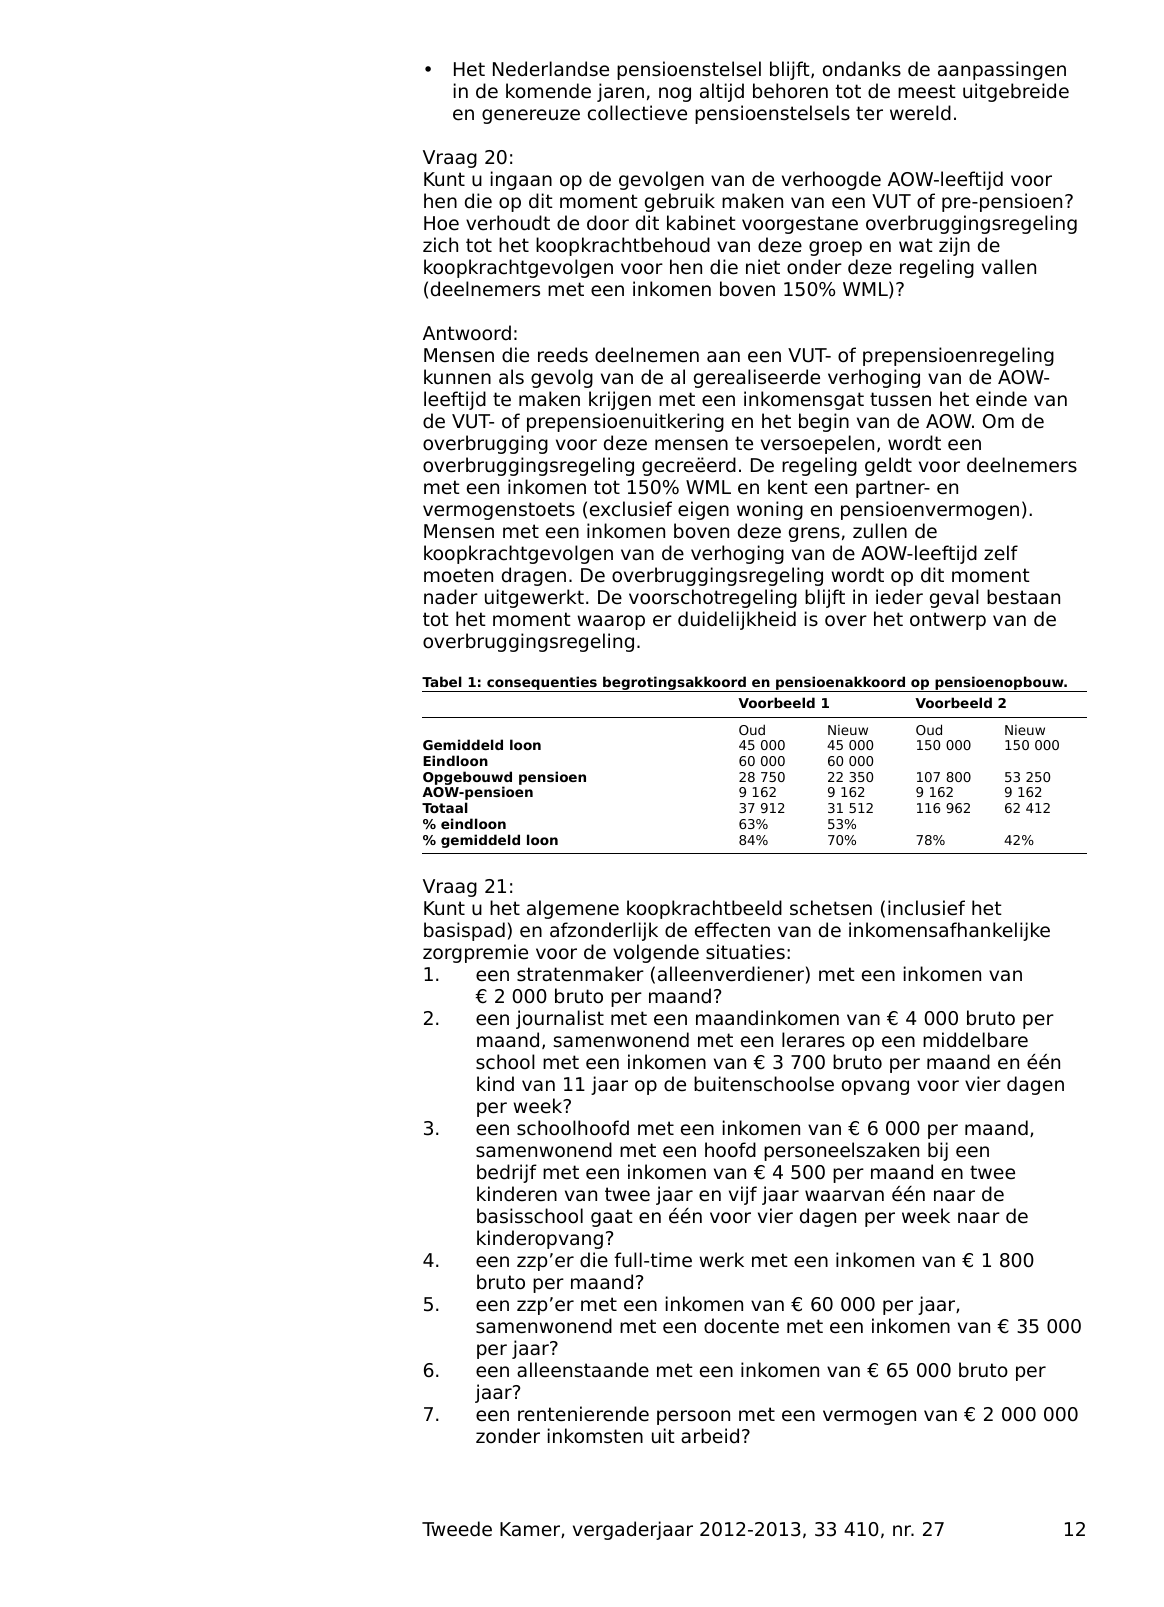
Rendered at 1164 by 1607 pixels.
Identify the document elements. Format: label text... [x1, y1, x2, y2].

table_cell 150 000 [910, 738, 998, 754]
table_cell 9 162 [732, 785, 821, 801]
table_cell 84% [732, 833, 821, 853]
table_cell 42% [998, 833, 1087, 853]
table_cell Oud [732, 718, 821, 738]
text Vraag 21: [422, 876, 1087, 898]
table_cell [910, 817, 998, 832]
table_cell 28 750 [732, 770, 821, 785]
table_cell 45 000 [732, 738, 821, 754]
table_cell 37 912 [732, 801, 821, 817]
table_cell Voorbeeld 2 [910, 692, 1087, 717]
table_cell [422, 718, 732, 738]
text Vraag 20: [422, 147, 1087, 169]
table_cell 31 512 [821, 801, 909, 817]
text 5. een zzp’er met een inkomen van € 60 000 per jaar, samenwonend met een docente met een inkomen van € 35 000 per jaar? [422, 1294, 1087, 1360]
table_cell 45 000 [821, 738, 909, 754]
table_cell [910, 754, 998, 769]
table_cell Voorbeeld 1 [732, 692, 909, 717]
text 7. een rentenierende persoon met een vermogen van € 2 000 000 zonder inkomsten uit arbeid? [422, 1404, 1087, 1448]
table_cell 70% [821, 833, 909, 853]
table_cell 60 000 [821, 754, 909, 769]
table_cell % gemiddeld loon [422, 833, 732, 853]
table_cell AOW-pensioen [422, 785, 732, 801]
text Mensen die reeds deelnemen aan een VUT- of prepensioenregeling kunnen als gevolg van de al gerealiseerde verhoging van de AOW-leeftijd te maken krijgen met een inkomensgat tussen het einde van de VUT- of prepensioenuitkering en het begin van de AOW. Om de overbrugging voor deze mensen te versoepelen, wordt een overbruggingsregeling gecreëerd. De regeling geldt voor deelnemers met een inkomen tot 150% WML en kent een partner- en vermogenstoets (exclusief eigen woning en pensioenvermogen). Mensen met een inkomen boven deze grens, zullen de koopkrachtgevolgen van de verhoging van de AOW-leeftijd zelf moeten dragen. De overbruggingsregeling wordt op dit moment nader uitgewerkt. De voorschotregeling blijft in ieder geval bestaan tot het moment waarop er duidelijkheid is over het ontwerp van de overbruggingsregeling. [422, 345, 1087, 653]
table_cell 22 350 [821, 770, 909, 785]
text 4. een zzp’er die full-time werk met een inkomen van € 1 800 bruto per maand? [422, 1250, 1087, 1294]
table_cell 60 000 [732, 754, 821, 769]
text Kunt u het algemene koopkrachtbeeld schetsen (inclusief het basispad) en afzonderlijk de effecten van de inkomensafhankelijke zorgpremie voor de volgende situaties: [422, 898, 1087, 964]
table_cell 78% [910, 833, 998, 853]
table_cell 53 250 [998, 770, 1087, 785]
table_cell Gemiddeld loon [422, 738, 732, 754]
table_cell Nieuw [998, 718, 1087, 738]
table_cell 150 000 [998, 738, 1087, 754]
text 3. een schoolhoofd met een inkomen van € 6 000 per maand, samenwonend met een hoofd personeelszaken bij een bedrijf met een inkomen van € 4 500 per maand en twee kinderen van twee jaar en vijf jaar waarvan één naar de basisschool gaat en één voor vier dagen per week naar de kinderopvang? [422, 1118, 1087, 1250]
table_cell [998, 817, 1087, 832]
text 1. een stratenmaker (alleenverdiener) met een inkomen van € 2 000 bruto per maand? [422, 964, 1087, 1008]
table_header Tabel 1: consequenties begrotingsakkoord en pensioenakkoord op pensioenopbouw. [422, 675, 1087, 691]
table_cell 62 412 [998, 801, 1087, 817]
table_cell 116 962 [910, 801, 998, 817]
table_cell Oud [910, 718, 998, 738]
table_cell 107 800 [910, 770, 998, 785]
text Kunt u ingaan op de gevolgen van de verhoogde AOW-leeftijd voor hen die op dit moment gebruik maken van een VUT of pre-pensioen? Hoe verhoudt de door dit kabinet voorgestane overbruggingsregeling zich tot het koopkrachtbehoud van deze groep en wat zijn de koopkrachtgevolgen voor hen die niet onder deze regeling vallen (deelnemers met een inkomen boven 150% WML)? [422, 169, 1087, 301]
table_cell 9 162 [998, 785, 1087, 801]
table_cell Eindloon [422, 754, 732, 769]
table_cell 53% [821, 817, 909, 832]
table_cell [422, 692, 732, 717]
table_cell 63% [732, 817, 821, 832]
text 6. een alleenstaande met een inkomen van € 65 000 bruto per jaar? [422, 1360, 1087, 1404]
table_cell Opgebouwd pensioen [422, 770, 732, 785]
text • Het Nederlandse pensioenstelsel blijft, ondanks de aanpassingen in de komende jaren, nog altijd behoren tot de meest uitgebreide en genereuze collectieve pensioenstelsels ter wereld. [422, 59, 1087, 125]
text 2. een journalist met een maandinkomen van € 4 000 bruto per maand, samenwonend met een lerares op een middelbare school met een inkomen van € 3 700 bruto per maand en één kind van 11 jaar op de buitenschoolse opvang voor vier dagen per week? [422, 1008, 1087, 1118]
table_cell % eindloon [422, 817, 732, 832]
table_cell 9 162 [910, 785, 998, 801]
table_cell Totaal [422, 801, 732, 817]
table_cell 9 162 [821, 785, 909, 801]
text Antwoord: [422, 323, 1087, 345]
table_cell [998, 754, 1087, 769]
table_cell Nieuw [821, 718, 909, 738]
